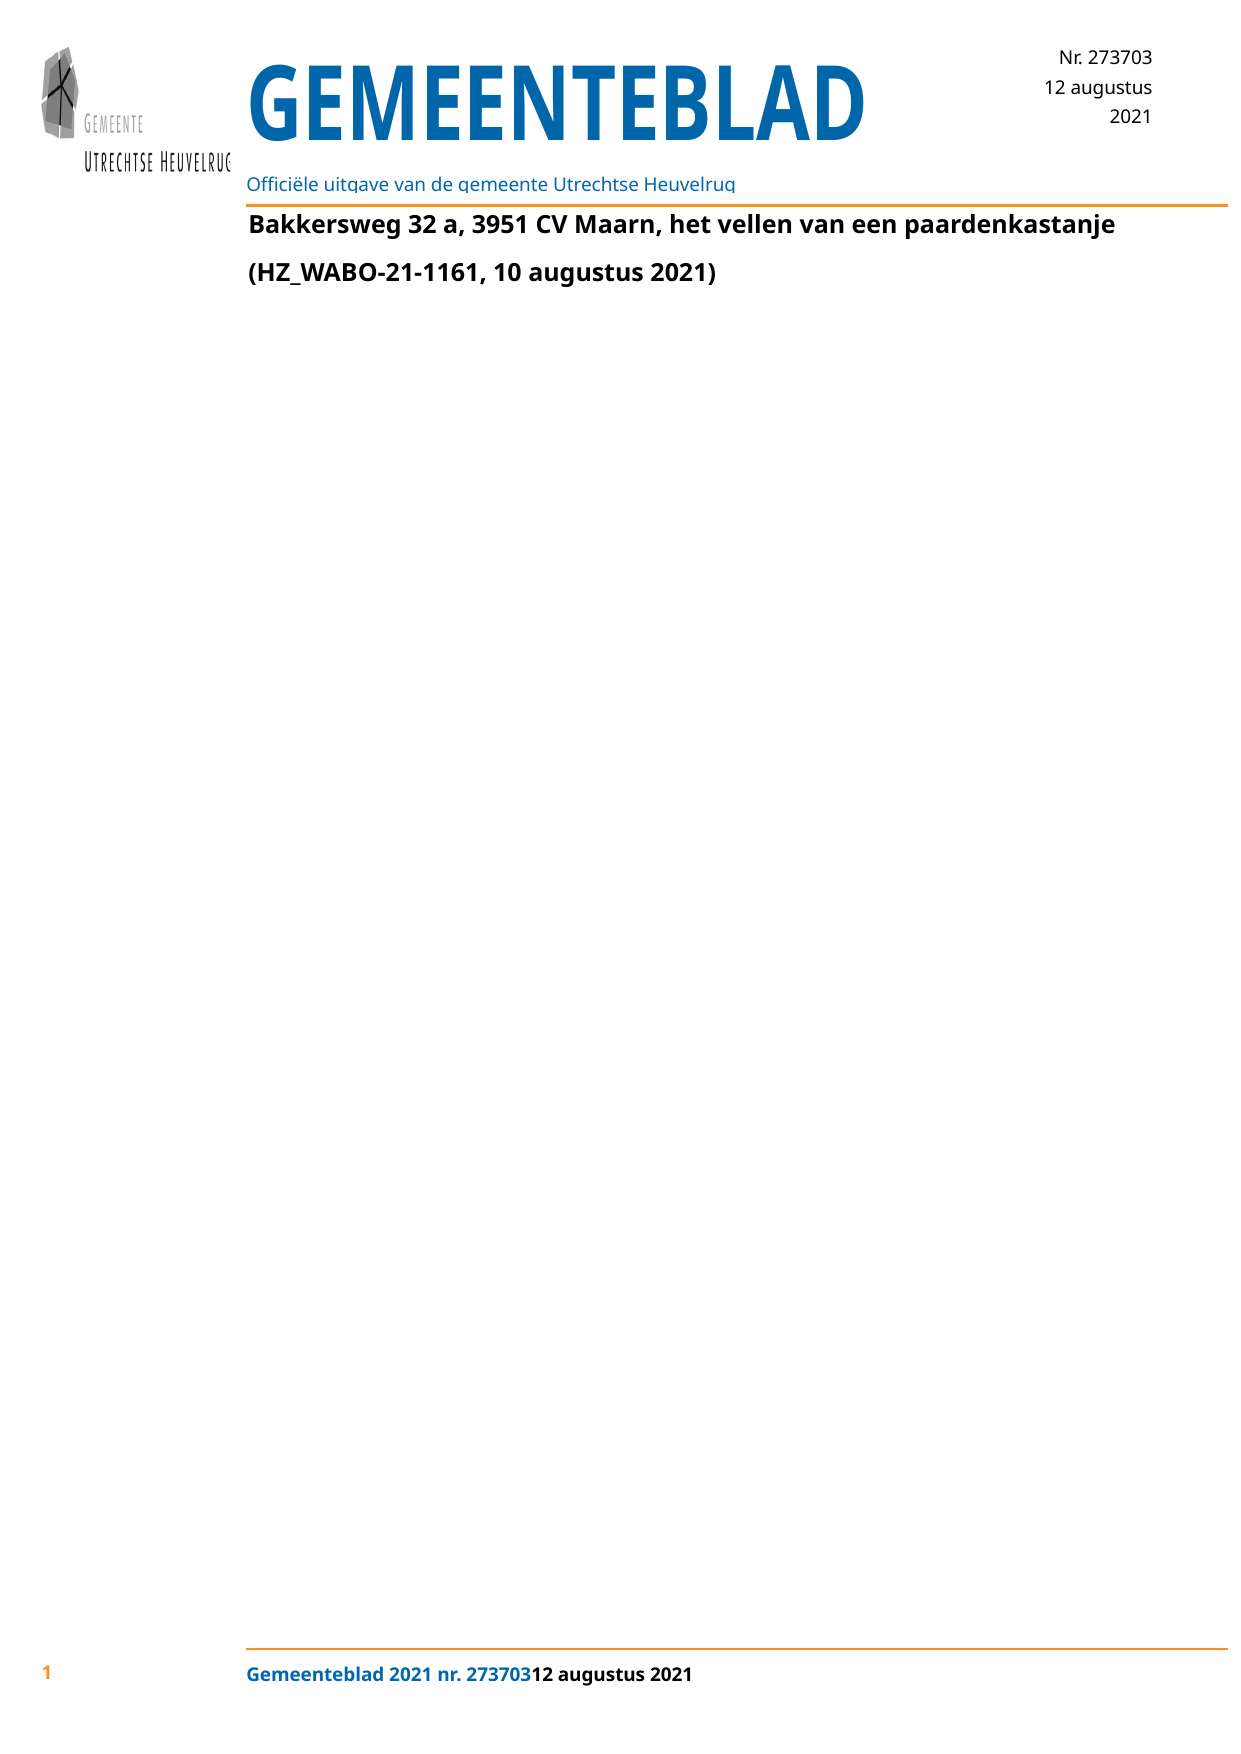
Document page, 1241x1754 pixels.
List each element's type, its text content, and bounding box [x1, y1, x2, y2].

text Bakkersweg 32 a, 3951 CV Maarn, het vellen van een paardenkastanje (HZ_WABO-21-1161, 10 augustus 2021) [248, 207, 1152, 288]
picture [41, 47, 231, 172]
